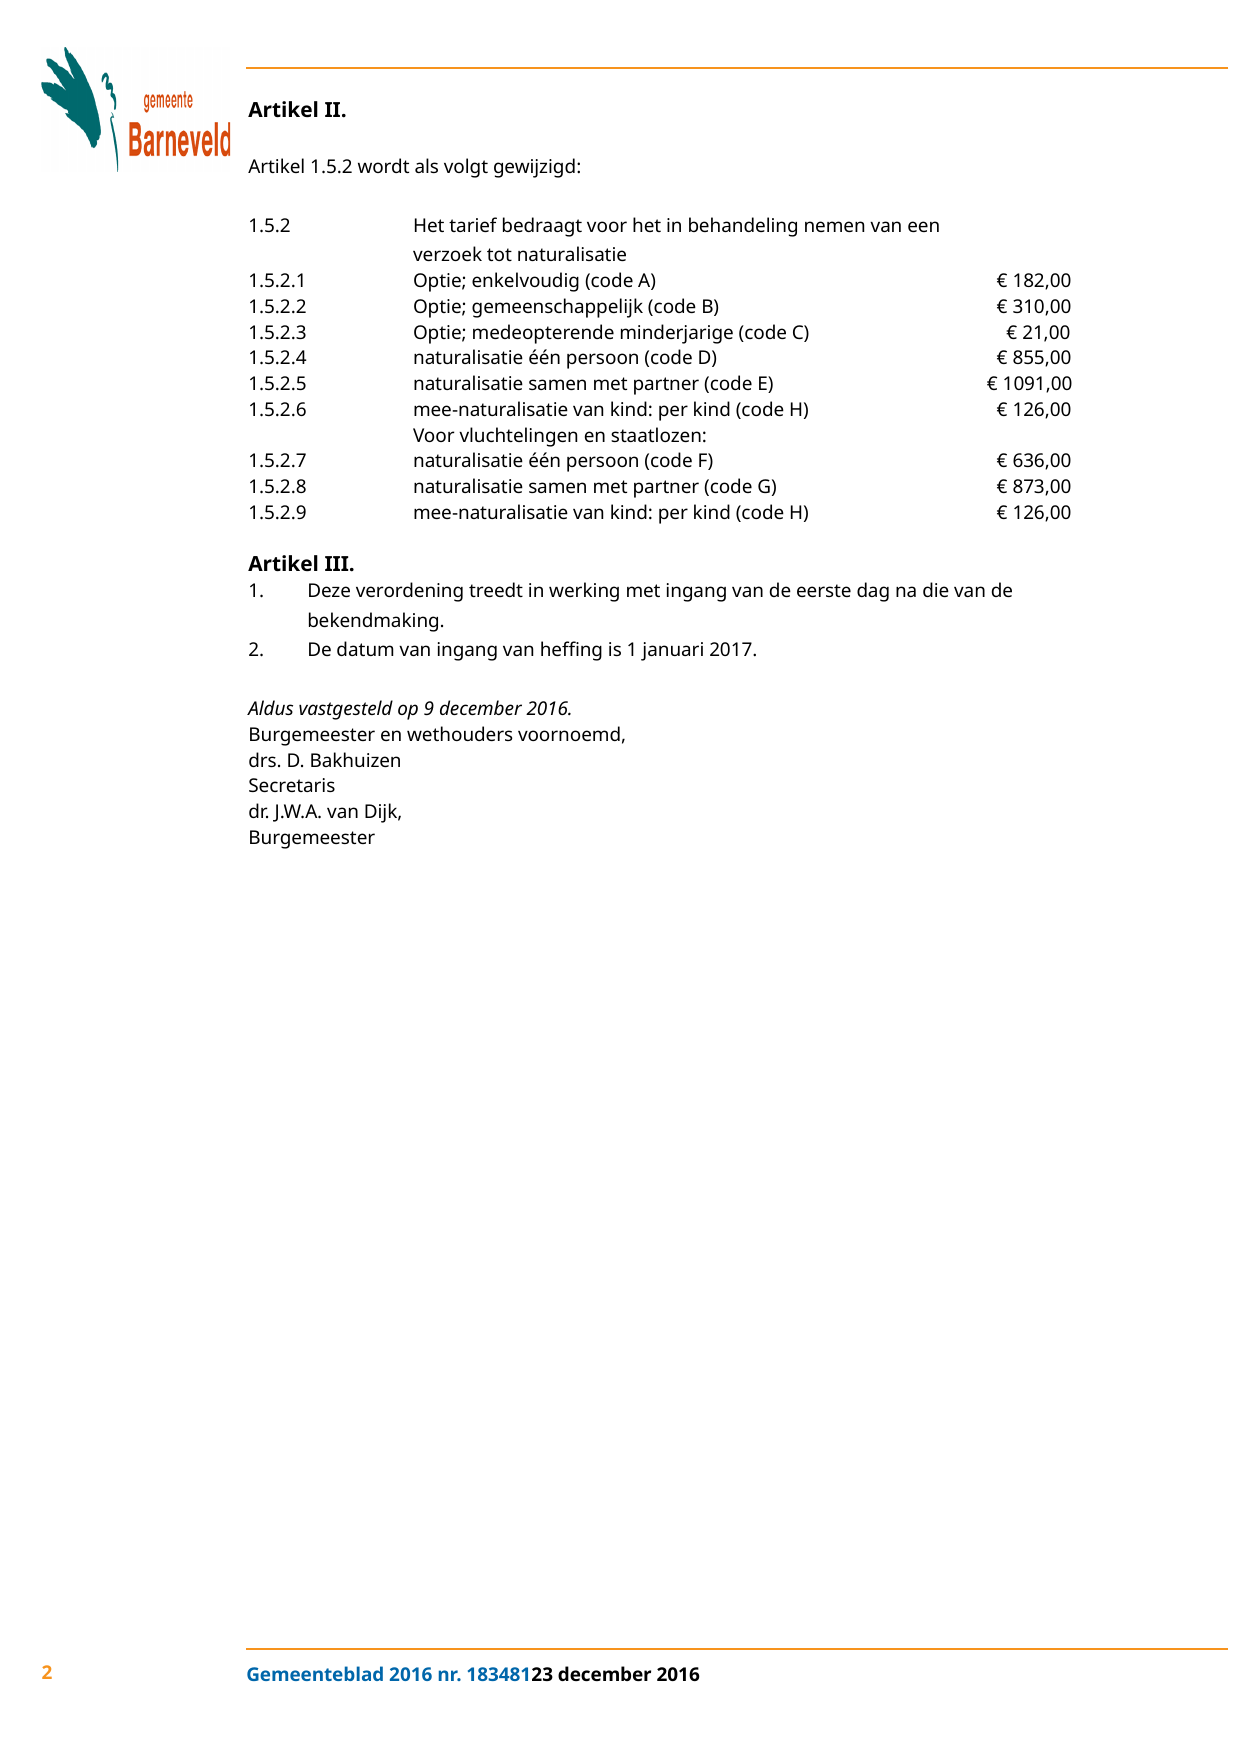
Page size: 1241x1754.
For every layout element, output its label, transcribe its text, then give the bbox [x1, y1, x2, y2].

table_cell € 182,00 [987, 268, 1152, 293]
table_cell Optie; gemeenschappelijk (code B) [413, 293, 987, 319]
list Deze verordening treedt in werking met ingang van de eerste dag na die van de bekendmaking. [248, 577, 1152, 632]
table_cell € 310,00 [987, 293, 1152, 319]
table_cell [987, 422, 1152, 447]
text Artikel 1.5.2 wordt als volgt gewijzigd: [248, 153, 1152, 178]
text Artikel II. [248, 95, 1152, 123]
table_cell € 1091,00 [987, 370, 1152, 396]
table_cell 1.5.2.8 [248, 473, 413, 499]
text drs. D. Bakhuizen [248, 747, 1152, 773]
text Burgemeester en wethouders voornoemd, [248, 721, 1152, 747]
table_cell 1.5.2.7 [248, 448, 413, 473]
table_cell 1.5.2.4 [248, 345, 413, 370]
table_cell € 873,00 [987, 473, 1152, 499]
table_cell 1.5.2.2 [248, 293, 413, 319]
table_cell naturalisatie één persoon (code D) [413, 345, 987, 370]
table_cell € 126,00 [987, 499, 1152, 525]
table_cell naturalisatie één persoon (code F) [413, 448, 987, 473]
table_cell mee-naturalisatie van kind: per kind (code H) [413, 396, 987, 422]
list De datum van ingang van heffing is 1 januari 2017. [248, 636, 1152, 662]
table_cell naturalisatie samen met partner (code E) [413, 370, 987, 396]
table_cell Optie; medeopterende minderjarige (code C) [413, 319, 987, 344]
table_cell € 855,00 [987, 345, 1152, 370]
table_cell 1.5.2.3 [248, 319, 413, 344]
table_cell Optie; enkelvoudig (code A) [413, 268, 987, 293]
table_cell 1.5.2.1 [248, 268, 413, 293]
text Secretaris [248, 773, 1152, 798]
table_cell € 636,00 [987, 448, 1152, 473]
text Burgemeester [248, 824, 1152, 850]
picture [41, 47, 231, 172]
table_cell 1.5.2.5 [248, 370, 413, 396]
table_header Het tarief bedraagt voor het in behandeling nemen van een verzoek tot naturalisatie [413, 212, 987, 267]
text Aldus vastgesteld op 9 december 2016. [248, 696, 1152, 721]
text Artikel III. [248, 549, 1152, 577]
table_header 1.5.2 [248, 212, 413, 267]
table_cell € 21,00 [987, 319, 1152, 344]
table_cell € 126,00 [987, 396, 1152, 422]
table_header [987, 212, 1152, 267]
text dr. J.W.A. van Dijk, [248, 798, 1152, 824]
table_cell 1.5.2.6 [248, 396, 413, 422]
table_cell [248, 422, 413, 447]
table_cell naturalisatie samen met partner (code G) [413, 473, 987, 499]
table_cell 1.5.2.9 [248, 499, 413, 525]
table_cell Voor vluchtelingen en staatlozen: [413, 422, 987, 447]
table_cell mee-naturalisatie van kind: per kind (code H) [413, 499, 987, 525]
